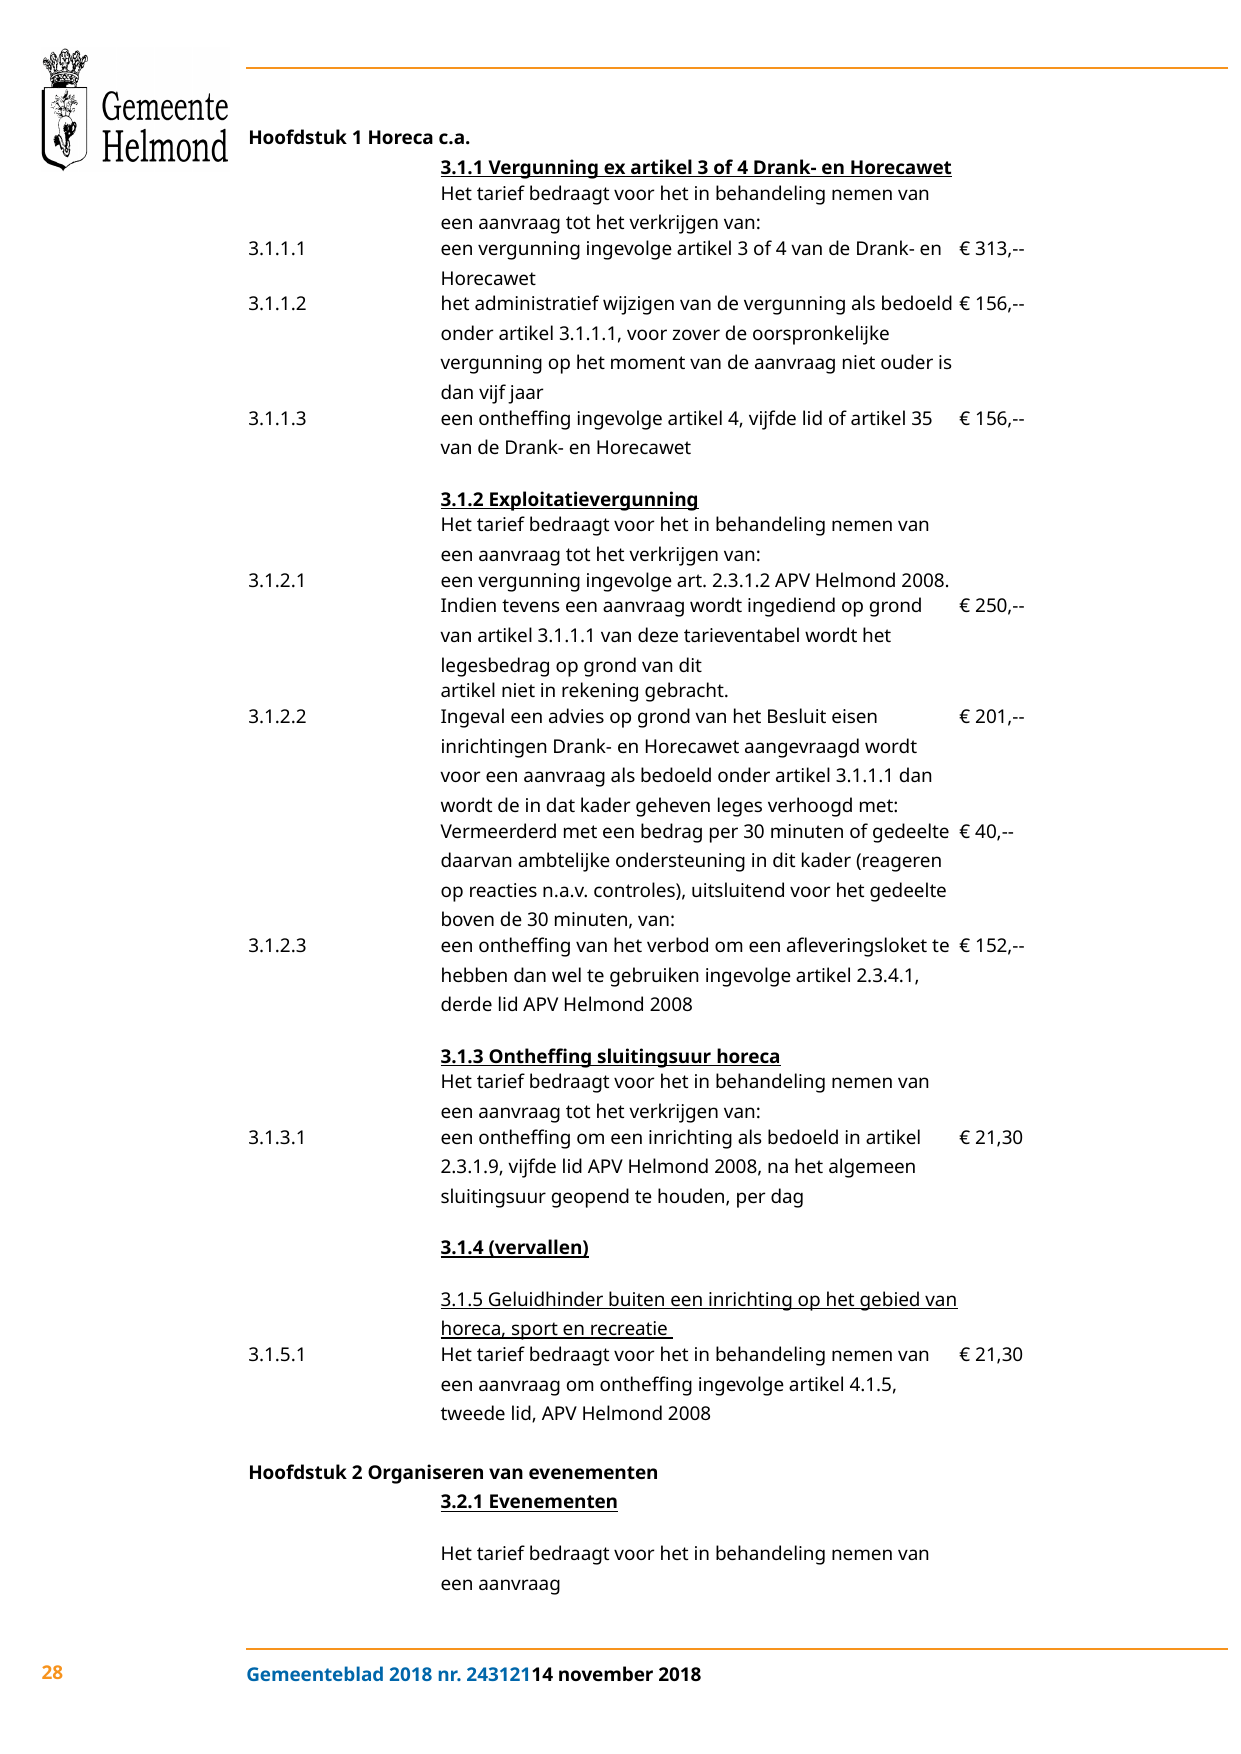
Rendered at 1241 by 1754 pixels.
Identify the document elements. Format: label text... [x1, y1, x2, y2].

table_cell 3.1.5 Geluidhinder buiten een inrichting op het gebied van horeca, sport en recreatie [440, 1286, 959, 1341]
table_cell € 21,30 [959, 1124, 1152, 1209]
table_header [959, 154, 1152, 180]
table_cell een ontheffing van het verbod om een afleveringsloket te hebben dan wel te gebruiken ingevolge artikel 2.3.4.1, derde lid APV Helmond 2008 [440, 932, 959, 1017]
table_cell Het tarief bedraagt voor het in behandeling nemen van een aanvraag om ontheffing ingevolge artikel 4.1.5, tweede lid, APV Helmond 2008 [440, 1341, 959, 1426]
table_cell [440, 1209, 959, 1234]
table_cell [959, 567, 1152, 593]
table_cell [248, 460, 440, 486]
table_cell 3.1.2.1 [248, 567, 440, 593]
table_cell [959, 1043, 1152, 1069]
table_cell Het tarief bedraagt voor het in behandeling nemen van een aanvraag tot het verkrijgen van: [440, 512, 959, 567]
table_cell [959, 1540, 1152, 1596]
table_cell € 40,-- [959, 818, 1152, 932]
table_cell 3.1.1.1 [248, 235, 440, 290]
table_cell [959, 1069, 1152, 1124]
table_cell [959, 512, 1152, 567]
table_cell [440, 1017, 959, 1043]
table_header 3.2.1 Evenementen [440, 1489, 959, 1514]
table_cell 3.1.4 (vervallen) [440, 1235, 959, 1260]
table_cell € 313,-- [959, 235, 1152, 290]
table_cell een vergunning ingevolge artikel 3 of 4 van de Drank- en Horecawet [440, 235, 959, 290]
table_cell [248, 1209, 440, 1234]
table_cell 3.1.2.2 [248, 703, 440, 818]
table_cell 3.1.1.2 [248, 290, 440, 405]
table_cell een vergunning ingevolge art. 2.3.1.2 APV Helmond 2008. [440, 567, 959, 593]
table_cell [440, 460, 959, 486]
table_cell het administratief wijzigen van de vergunning als bedoeld onder artikel 3.1.1.1, voor zover de oorspronkelijke vergunning op het moment van de aanvraag niet ouder is dan vijf jaar [440, 290, 959, 405]
table_cell [248, 818, 440, 932]
table_cell Het tarief bedraagt voor het in behandeling nemen van een aanvraag tot het verkrijgen van: [440, 180, 959, 235]
table_cell een ontheffing ingevolge artikel 4, vijfde lid of artikel 35 van de Drank- en Horecawet [440, 405, 959, 460]
table_cell € 250,-- [959, 593, 1152, 678]
table_cell [248, 1540, 440, 1596]
table_cell Vermeerderd met een bedrag per 30 minuten of gedeelte daarvan ambtelijke ondersteuning in dit kader (reageren op reacties n.a.v. controles), uitsluitend voor het gedeelte boven de 30 minuten, van: [440, 818, 959, 932]
table_cell [959, 1017, 1152, 1043]
table_cell [248, 180, 440, 235]
table_cell [959, 1260, 1152, 1286]
table_cell [959, 180, 1152, 235]
table_cell Het tarief bedraagt voor het in behandeling nemen van een aanvraag [440, 1540, 959, 1596]
table_cell € 21,30 [959, 1341, 1152, 1426]
table_header 3.1.1 Vergunning ex artikel 3 of 4 Drank- en Horecawet [440, 154, 959, 180]
table_cell Het tarief bedraagt voor het in behandeling nemen van een aanvraag tot het verkrijgen van: [440, 1069, 959, 1124]
table_cell Ingeval een advies op grond van het Besluit eisen inrichtingen Drank- en Horecawet aangevraagd wordt voor een aanvraag als bedoeld onder artikel 3.1.1.1 dan wordt de in dat kader geheven leges verhoogd met: [440, 703, 959, 818]
table_cell [248, 593, 440, 678]
picture [41, 47, 231, 172]
table_cell [959, 1286, 1152, 1341]
table_cell 3.1.5.1 [248, 1341, 440, 1426]
table_cell € 156,-- [959, 290, 1152, 405]
table_cell [248, 512, 440, 567]
text Hoofdstuk 2 Organiseren van evenementen [248, 1459, 1152, 1485]
table_cell 3.1.3 Ontheffing sluitingsuur horeca [440, 1043, 959, 1069]
table_header [248, 154, 440, 180]
table_cell [959, 1235, 1152, 1260]
table_cell een ontheffing om een inrichting als bedoeld in artikel 2.3.1.9, vijfde lid APV Helmond 2008, na het algemeen sluitingsuur geopend te houden, per dag [440, 1124, 959, 1209]
table_cell 3.1.2 Exploitatievergunning [440, 486, 959, 512]
table_cell artikel niet in rekening gebracht. [440, 678, 959, 703]
table_cell [248, 1515, 440, 1540]
table_cell € 201,-- [959, 703, 1152, 818]
table_cell [248, 1043, 440, 1069]
table_cell 3.1.1.3 [248, 405, 440, 460]
table_cell [248, 1069, 440, 1124]
table_cell [959, 460, 1152, 486]
table_cell [248, 678, 440, 703]
table_cell [959, 1209, 1152, 1234]
table_cell [248, 1260, 440, 1286]
table_cell € 152,-- [959, 932, 1152, 1017]
table_cell [248, 1286, 440, 1341]
table_cell [248, 486, 440, 512]
table_cell [440, 1260, 959, 1286]
table_cell [959, 678, 1152, 703]
table_cell [959, 486, 1152, 512]
table_cell [440, 1515, 959, 1540]
table_cell € 156,-- [959, 405, 1152, 460]
text Hoofdstuk 1 Horeca c.a. [248, 124, 1152, 150]
table_cell 3.1.3.1 [248, 1124, 440, 1209]
table_cell 3.1.2.3 [248, 932, 440, 1017]
table_cell [248, 1017, 440, 1043]
table_cell [959, 1515, 1152, 1540]
table_header [248, 1489, 440, 1514]
table_cell Indien tevens een aanvraag wordt ingediend op grond van artikel 3.1.1.1 van deze tarieventabel wordt het legesbedrag op grond van dit [440, 593, 959, 678]
table_cell [248, 1235, 440, 1260]
table_header [959, 1489, 1152, 1514]
